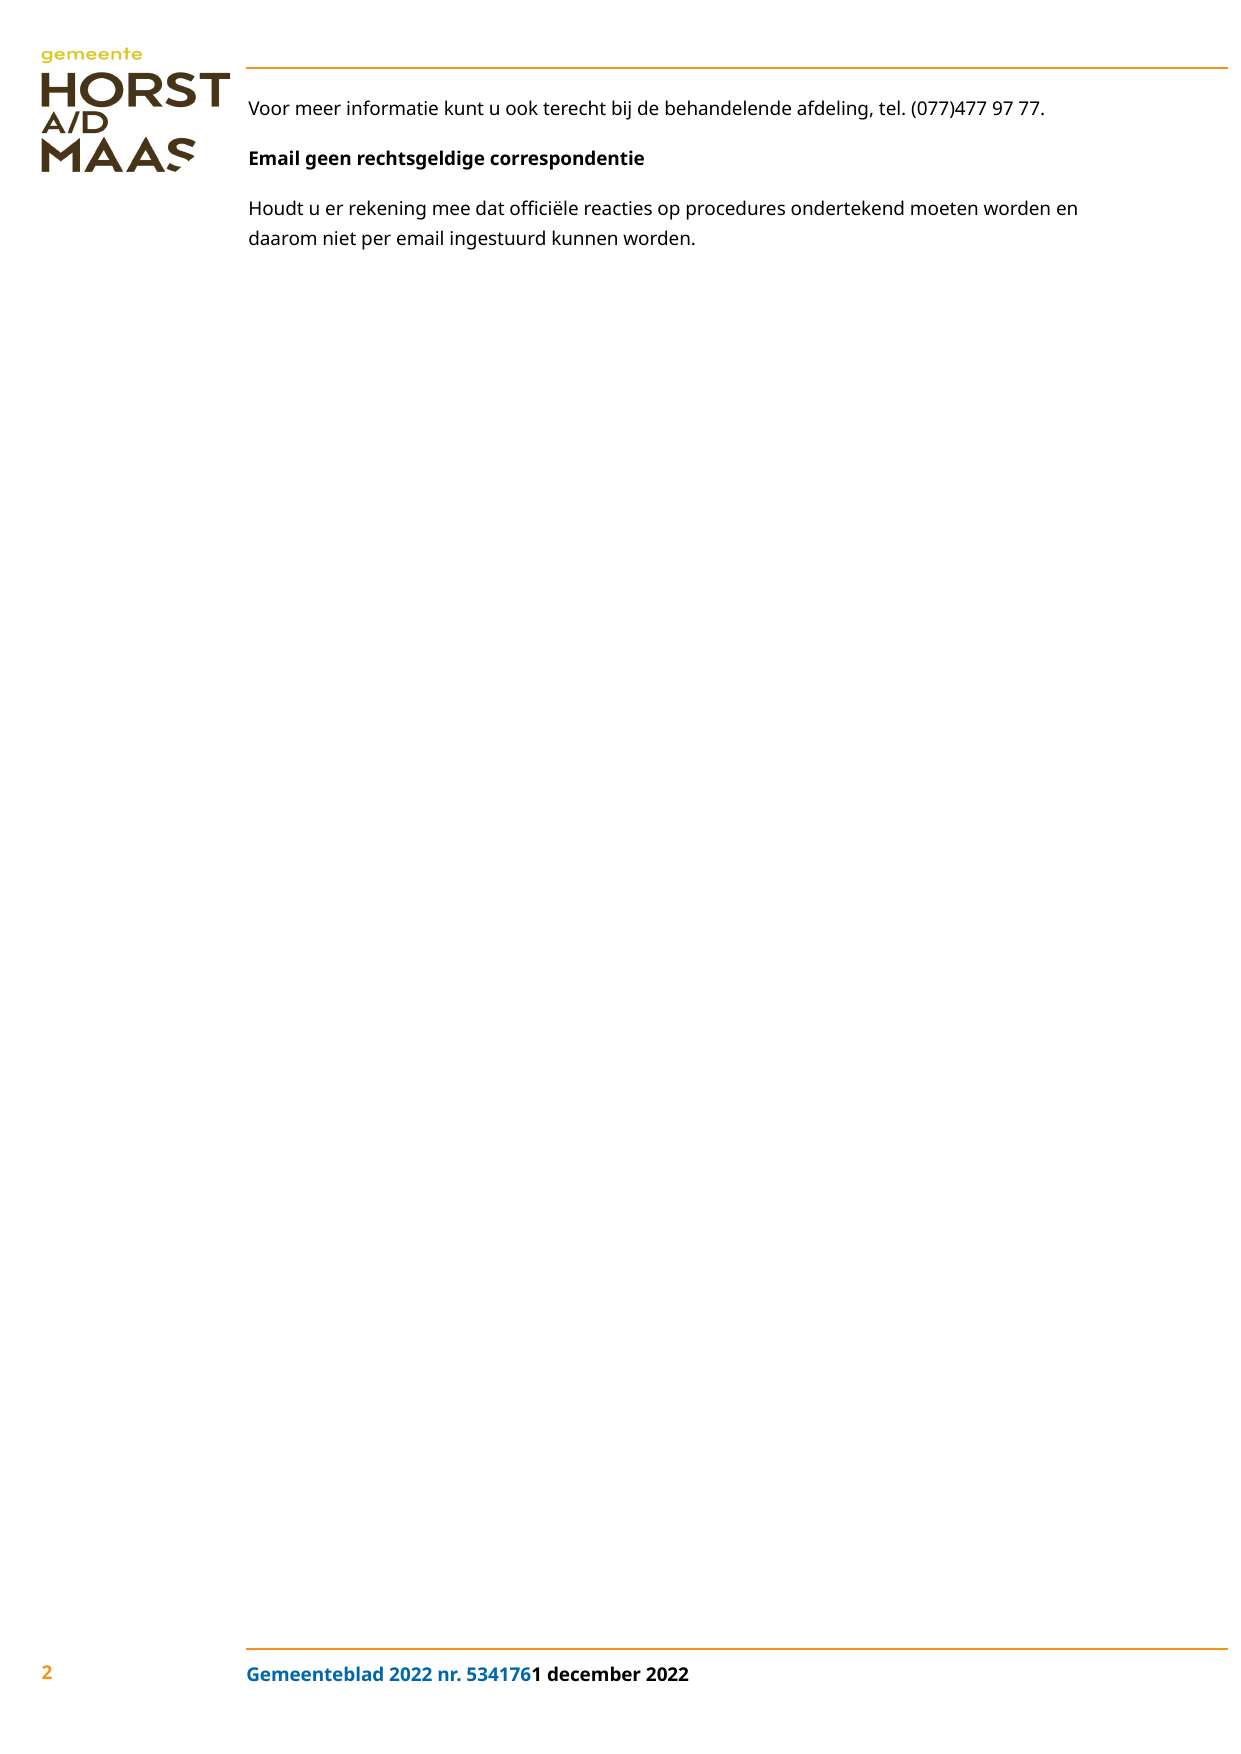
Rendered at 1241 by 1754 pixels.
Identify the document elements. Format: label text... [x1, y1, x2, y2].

text Houdt u er rekening mee dat officiële reacties op procedures ondertekend moeten worden en daarom niet per email ingestuurd kunnen worden. [248, 196, 1152, 251]
picture [41, 47, 231, 172]
text Email geen rechtsgeldige correspondentie [248, 145, 1152, 171]
text Voor meer informatie kunt u ook terecht bij de behandelende afdeling, tel. (077)477 97 77. [248, 95, 1152, 121]
